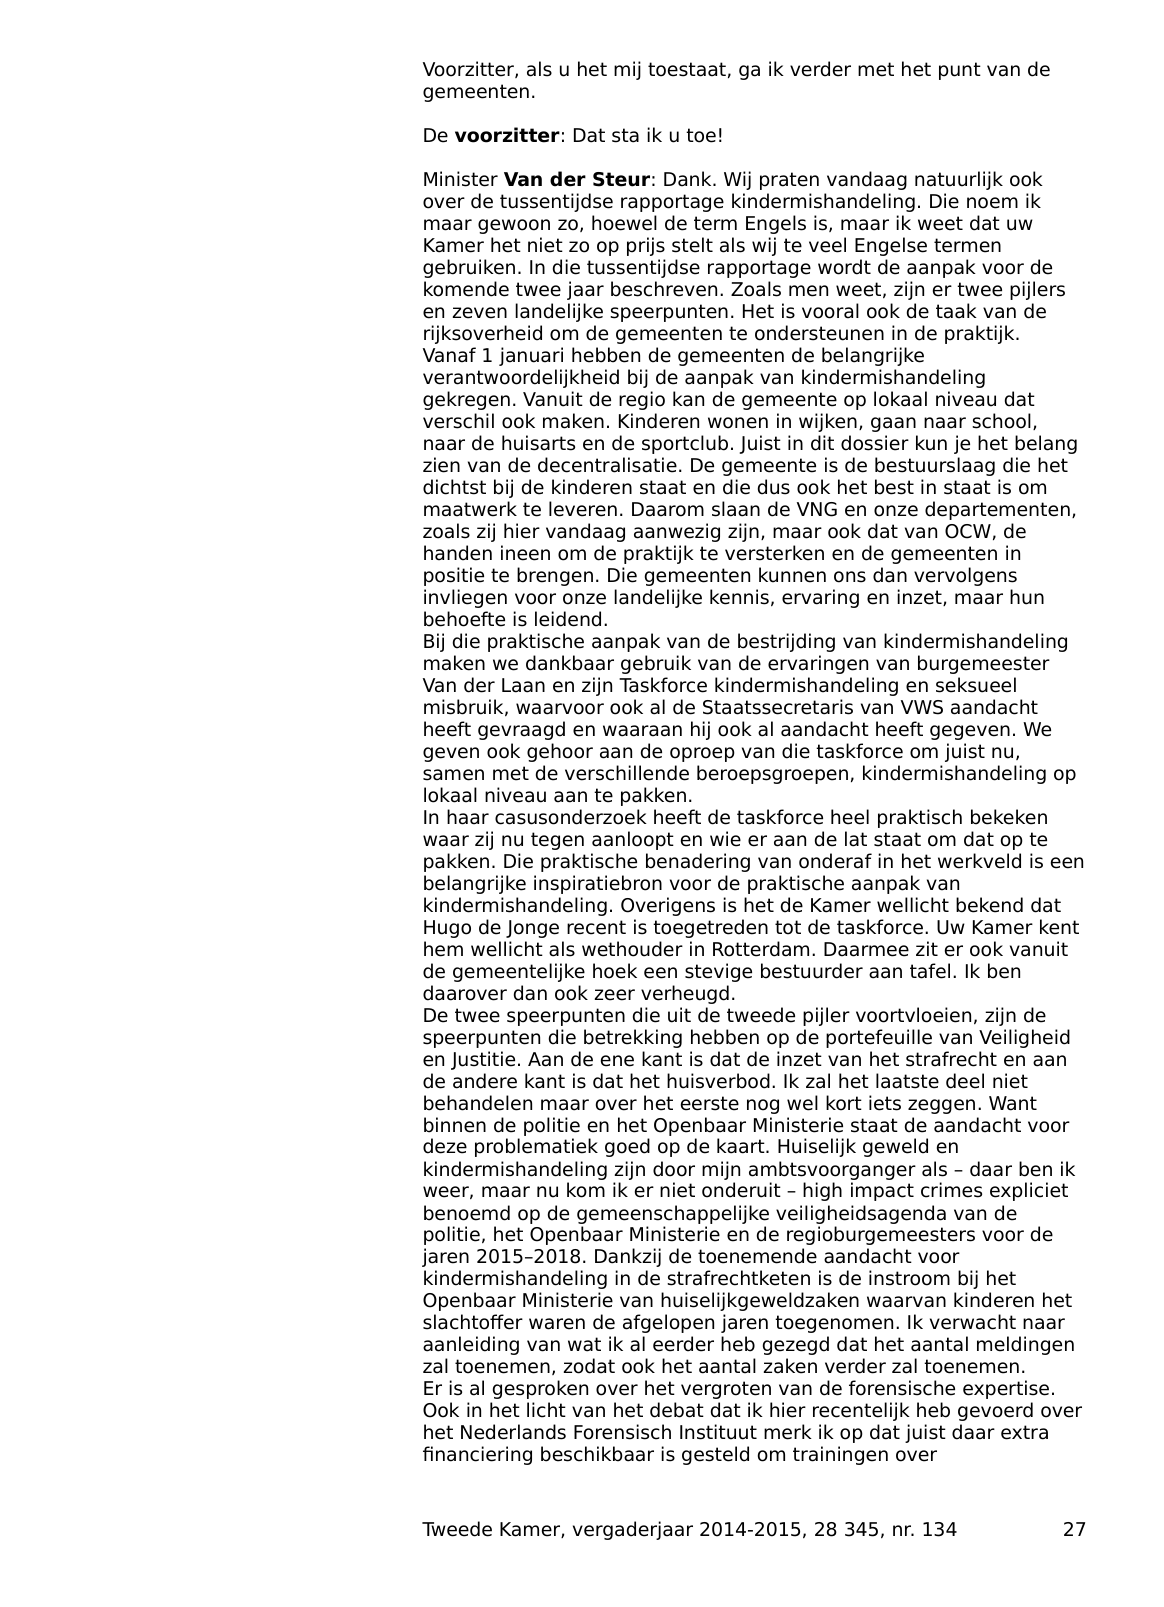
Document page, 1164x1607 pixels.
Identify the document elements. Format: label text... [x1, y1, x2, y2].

text Bij die praktische aanpak van de bestrijding van kindermishandeling maken we dankbaar gebruik van de ervaringen van burgemeester Van der Laan en zijn Taskforce kindermishandeling en seksueel misbruik, waarvoor ook al de Staatssecretaris van VWS aandacht heeft gevraagd en waaraan hij ook al aandacht heeft gegeven. We geven ook gehoor aan de oproep van die taskforce om juist nu, samen met de verschillende beroepsgroepen, kindermishandeling op lokaal niveau aan te pakken. [422, 631, 1087, 807]
text De voorzitter: Dat sta ik u toe! [422, 125, 1087, 147]
text In haar casusonderzoek heeft de taskforce heel praktisch bekeken waar zij nu tegen aanloopt en wie er aan de lat staat om dat op te pakken. Die praktische benadering van onderaf in het werkveld is een belangrijke inspiratiebron voor de praktische aanpak van kindermishandeling. Overigens is het de Kamer wellicht bekend dat Hugo de Jonge recent is toegetreden tot de taskforce. Uw Kamer kent hem wellicht als wethouder in Rotterdam. Daarmee zit er ook vanuit de gemeentelijke hoek een stevige bestuurder aan tafel. Ik ben daarover dan ook zeer verheugd. [422, 807, 1087, 1004]
text Vanaf 1 januari hebben de gemeenten de belangrijke verantwoordelijkheid bij de aanpak van kindermishandeling gekregen. Vanuit de regio kan de gemeente op lokaal niveau dat verschil ook maken. Kinderen wonen in wijken, gaan naar school, naar de huisarts en de sportclub. Juist in dit dossier kun je het belang zien van de decentralisatie. De gemeente is de bestuurslaag die het dichtst bij de kinderen staat en die dus ook het best in staat is om maatwerk te leveren. Daarom slaan de VNG en onze departementen, zoals zij hier vandaag aanwezig zijn, maar ook dat van OCW, de handen ineen om de praktijk te versterken en de gemeenten in positie te brengen. Die gemeenten kunnen ons dan vervolgens invliegen voor onze landelijke kennis, ervaring en inzet, maar hun behoefte is leidend. [422, 345, 1087, 631]
text Voorzitter, als u het mij toestaat, ga ik verder met het punt van de gemeenten. [422, 59, 1087, 103]
text De twee speerpunten die uit de tweede pijler voortvloeien, zijn de speerpunten die betrekking hebben op de portefeuille van Veiligheid en Justitie. Aan de ene kant is dat de inzet van het strafrecht en aan de andere kant is dat het huisverbod. Ik zal het laatste deel niet behandelen maar over het eerste nog wel kort iets zeggen. Want binnen de politie en het Openbaar Ministerie staat de aandacht voor deze problematiek goed op de kaart. Huiselijk geweld en kindermishandeling zijn door mijn ambtsvoorganger als – daar ben ik weer, maar nu kom ik er niet onderuit – high impact crimes expliciet benoemd op de gemeenschappelijke veiligheidsagenda van de politie, het Openbaar Ministerie en de regioburgemeesters voor de jaren 2015–2018. Dankzij de toenemende aandacht voor kindermishandeling in de strafrechtketen is de instroom bij het Openbaar Ministerie van huiselijkgeweldzaken waarvan kinderen het slachtoffer waren de afgelopen jaren toegenomen. Ik verwacht naar aanleiding van wat ik al eerder heb gezegd dat het aantal meldingen zal toenemen, zodat ook het aantal zaken verder zal toenemen. [422, 1004, 1087, 1378]
text Minister Van der Steur: Dank. Wij praten vandaag natuurlijk ook over de tussentijdse rapportage kindermishandeling. Die noem ik maar gewoon zo, hoewel de term Engels is, maar ik weet dat uw Kamer het niet zo op prijs stelt als wij te veel Engelse termen gebruiken. In die tussentijdse rapportage wordt de aanpak voor de komende twee jaar beschreven. Zoals men weet, zijn er twee pijlers en zeven landelijke speerpunten. Het is vooral ook de taak van de rijksoverheid om de gemeenten te ondersteunen in de praktijk. [422, 169, 1087, 345]
text Er is al gesproken over het vergroten van de forensische expertise. Ook in het licht van het debat dat ik hier recentelijk heb gevoerd over het Nederlands Forensisch Instituut merk ik op dat juist daar extra financiering beschikbaar is gesteld om trainingen over [422, 1378, 1087, 1466]
